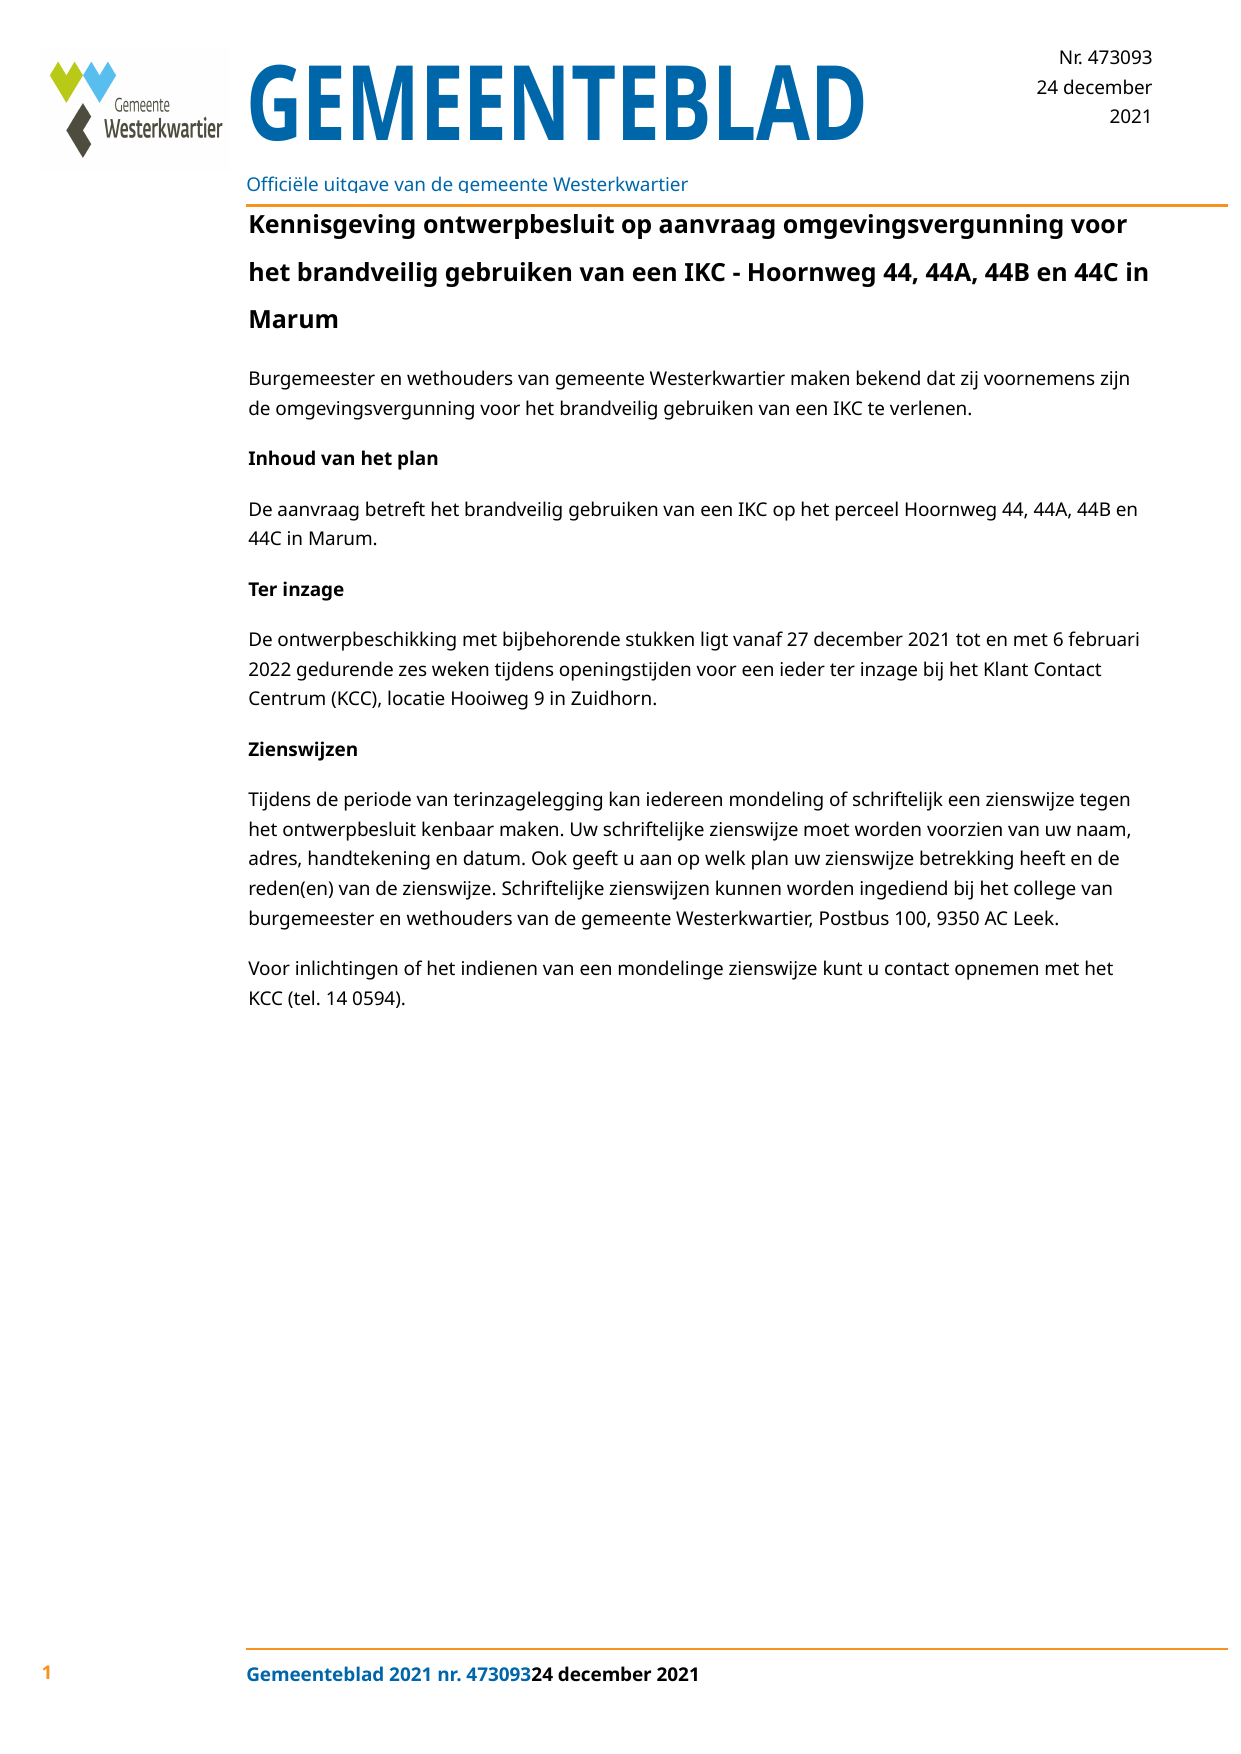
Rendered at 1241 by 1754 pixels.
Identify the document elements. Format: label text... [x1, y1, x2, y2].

text Voor inlichtingen of het indienen van een mondelinge zienswijze kunt u contact opnemen met het KCC (tel. 14 0594). [248, 955, 1152, 1010]
text Ter inzage [248, 576, 1152, 602]
text Zienswijzen [248, 736, 1152, 762]
text De ontwerpbeschikking met bijbehorende stukken ligt vanaf 27 december 2021 tot en met 6 februari 2022 gedurende zes weken tijdens openingstijden voor een ieder ter inzage bij het Klant Contact Centrum (KCC), locatie Hooiweg 9 in Zuidhorn. [248, 626, 1152, 711]
text De aanvraag betreft het brandveilig gebruiken van een IKC op het perceel Hoornweg 44, 44A, 44B en 44C in Marum. [248, 496, 1152, 551]
text Burgemeester en wethouders van gemeente Westerkwartier maken bekend dat zij voornemens zijn de omgevingsvergunning voor het brandveilig gebruiken van een IKC te verlenen. [248, 366, 1152, 421]
text Tijdens de periode van terinzagelegging kan iedereen mondeling of schriftelijk een zienswijze tegen het ontwerpbesluit kenbaar maken. Uw schriftelijke zienswijze moet worden voorzien van uw naam, adres, handtekening en datum. Ook geeft u aan op welk plan uw zienswijze betrekking heeft en de reden(en) van de zienswijze. Schriftelijke zienswijzen kunnen worden ingediend bij het college van burgemeester en wethouders van de gemeente Westerkwartier, Postbus 100, 9350 AC Leek. [248, 786, 1152, 930]
picture [41, 47, 231, 172]
text Inhoud van het plan [248, 446, 1152, 471]
text Kennisgeving ontwerpbesluit op aanvraag omgevingsvergunning voor het brandveilig gebruiken van een IKC - Hoornweg 44, 44A, 44B en 44C in Marum [248, 207, 1152, 336]
